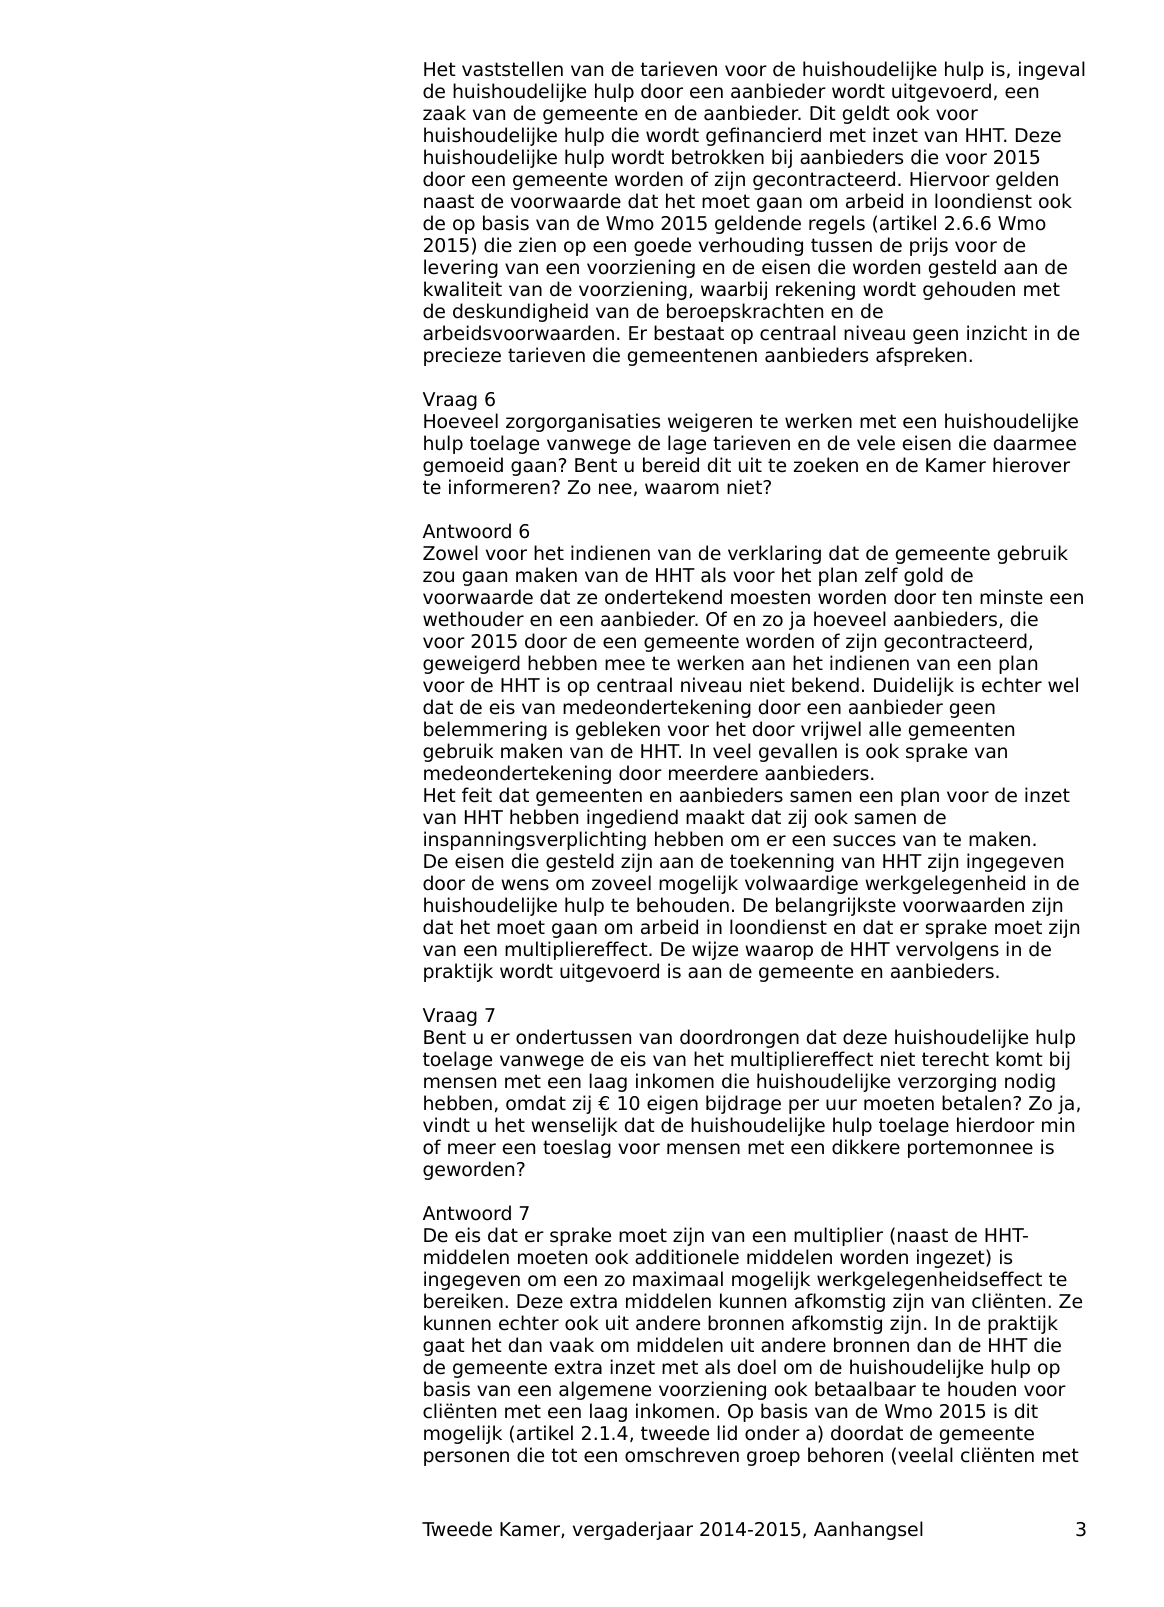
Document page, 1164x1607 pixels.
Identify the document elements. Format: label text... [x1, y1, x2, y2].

text Hoeveel zorgorganisaties weigeren te werken met een huishoudelijke hulp toelage vanwege de lage tarieven en de vele eisen die daarmee gemoeid gaan? Bent u bereid dit uit te zoeken en de Kamer hierover te informeren? Zo nee, waarom niet? [422, 411, 1087, 499]
text Het feit dat gemeenten en aanbieders samen een plan voor de inzet van HHT hebben ingediend maakt dat zij ook samen de inspanningsverplichting hebben om er een succes van te maken. [422, 785, 1087, 851]
text Zowel voor het indienen van de verklaring dat de gemeente gebruik zou gaan maken van de HHT als voor het plan zelf gold de voorwaarde dat ze ondertekend moesten worden door ten minste een wethouder en een aanbieder. Of en zo ja hoeveel aanbieders, die voor 2015 door de een gemeente worden of zijn gecontracteerd, geweigerd hebben mee te werken aan het indienen van een plan voor de HHT is op centraal niveau niet bekend. Duidelijk is echter wel dat de eis van medeondertekening door een aanbieder geen belemmering is gebleken voor het door vrijwel alle gemeenten gebruik maken van de HHT. In veel gevallen is ook sprake van medeondertekening door meerdere aanbieders. [422, 543, 1087, 785]
text Het vaststellen van de tarieven voor de huishoudelijke hulp is, ingeval de huishoudelijke hulp door een aanbieder wordt uitgevoerd, een zaak van de gemeente en de aanbieder. Dit geldt ook voor huishoudelijke hulp die wordt gefinancierd met inzet van HHT. Deze huishoudelijke hulp wordt betrokken bij aanbieders die voor 2015 door een gemeente worden of zijn gecontracteerd. Hiervoor gelden naast de voorwaarde dat het moet gaan om arbeid in loondienst ook de op basis van de Wmo 2015 geldende regels (artikel 2.6.6 Wmo 2015) die zien op een goede verhouding tussen de prijs voor de levering van een voorziening en de eisen die worden gesteld aan de kwaliteit van de voorziening, waarbij rekening wordt gehouden met de deskundigheid van de beroepskrachten en de arbeidsvoorwaarden. Er bestaat op centraal niveau geen inzicht in de precieze tarieven die gemeentenen aanbieders afspreken. [422, 59, 1087, 367]
text Antwoord 7 [422, 1203, 1087, 1225]
text De eis dat er sprake moet zijn van een multiplier (naast de HHT-middelen moeten ook additionele middelen worden ingezet) is ingegeven om een zo maximaal mogelijk werkgelegenheidseffect te bereiken. Deze extra middelen kunnen afkomstig zijn van cliënten. Ze kunnen echter ook uit andere bronnen afkomstig zijn. In de praktijk gaat het dan vaak om middelen uit andere bronnen dan de HHT die de gemeente extra inzet met als doel om de huishoudelijke hulp op basis van een algemene voorziening ook betaalbaar te houden voor cliënten met een laag inkomen. Op basis van de Wmo 2015 is dit mogelijk (artikel 2.1.4, tweede lid onder a) doordat de gemeente personen die tot een omschreven groep behoren (veelal cliënten met [422, 1225, 1087, 1467]
text Antwoord 6 [422, 521, 1087, 543]
text De eisen die gesteld zijn aan de toekenning van HHT zijn ingegeven door de wens om zoveel mogelijk volwaardige werkgelegenheid in de huishoudelijke hulp te behouden. De belangrijkste voorwaarden zijn dat het moet gaan om arbeid in loondienst en dat er sprake moet zijn van een multipliereffect. De wijze waarop de HHT vervolgens in de praktijk wordt uitgevoerd is aan de gemeente en aanbieders. [422, 851, 1087, 983]
text Vraag 6 [422, 389, 1087, 411]
text Bent u er ondertussen van doordrongen dat deze huishoudelijke hulp toelage vanwege de eis van het multipliereffect niet terecht komt bij mensen met een laag inkomen die huishoudelijke verzorging nodig hebben, omdat zij € 10 eigen bijdrage per uur moeten betalen? Zo ja, vindt u het wenselijk dat de huishoudelijke hulp toelage hierdoor min of meer een toeslag voor mensen met een dikkere portemonnee is geworden? [422, 1027, 1087, 1181]
text Vraag 7 [422, 1005, 1087, 1027]
